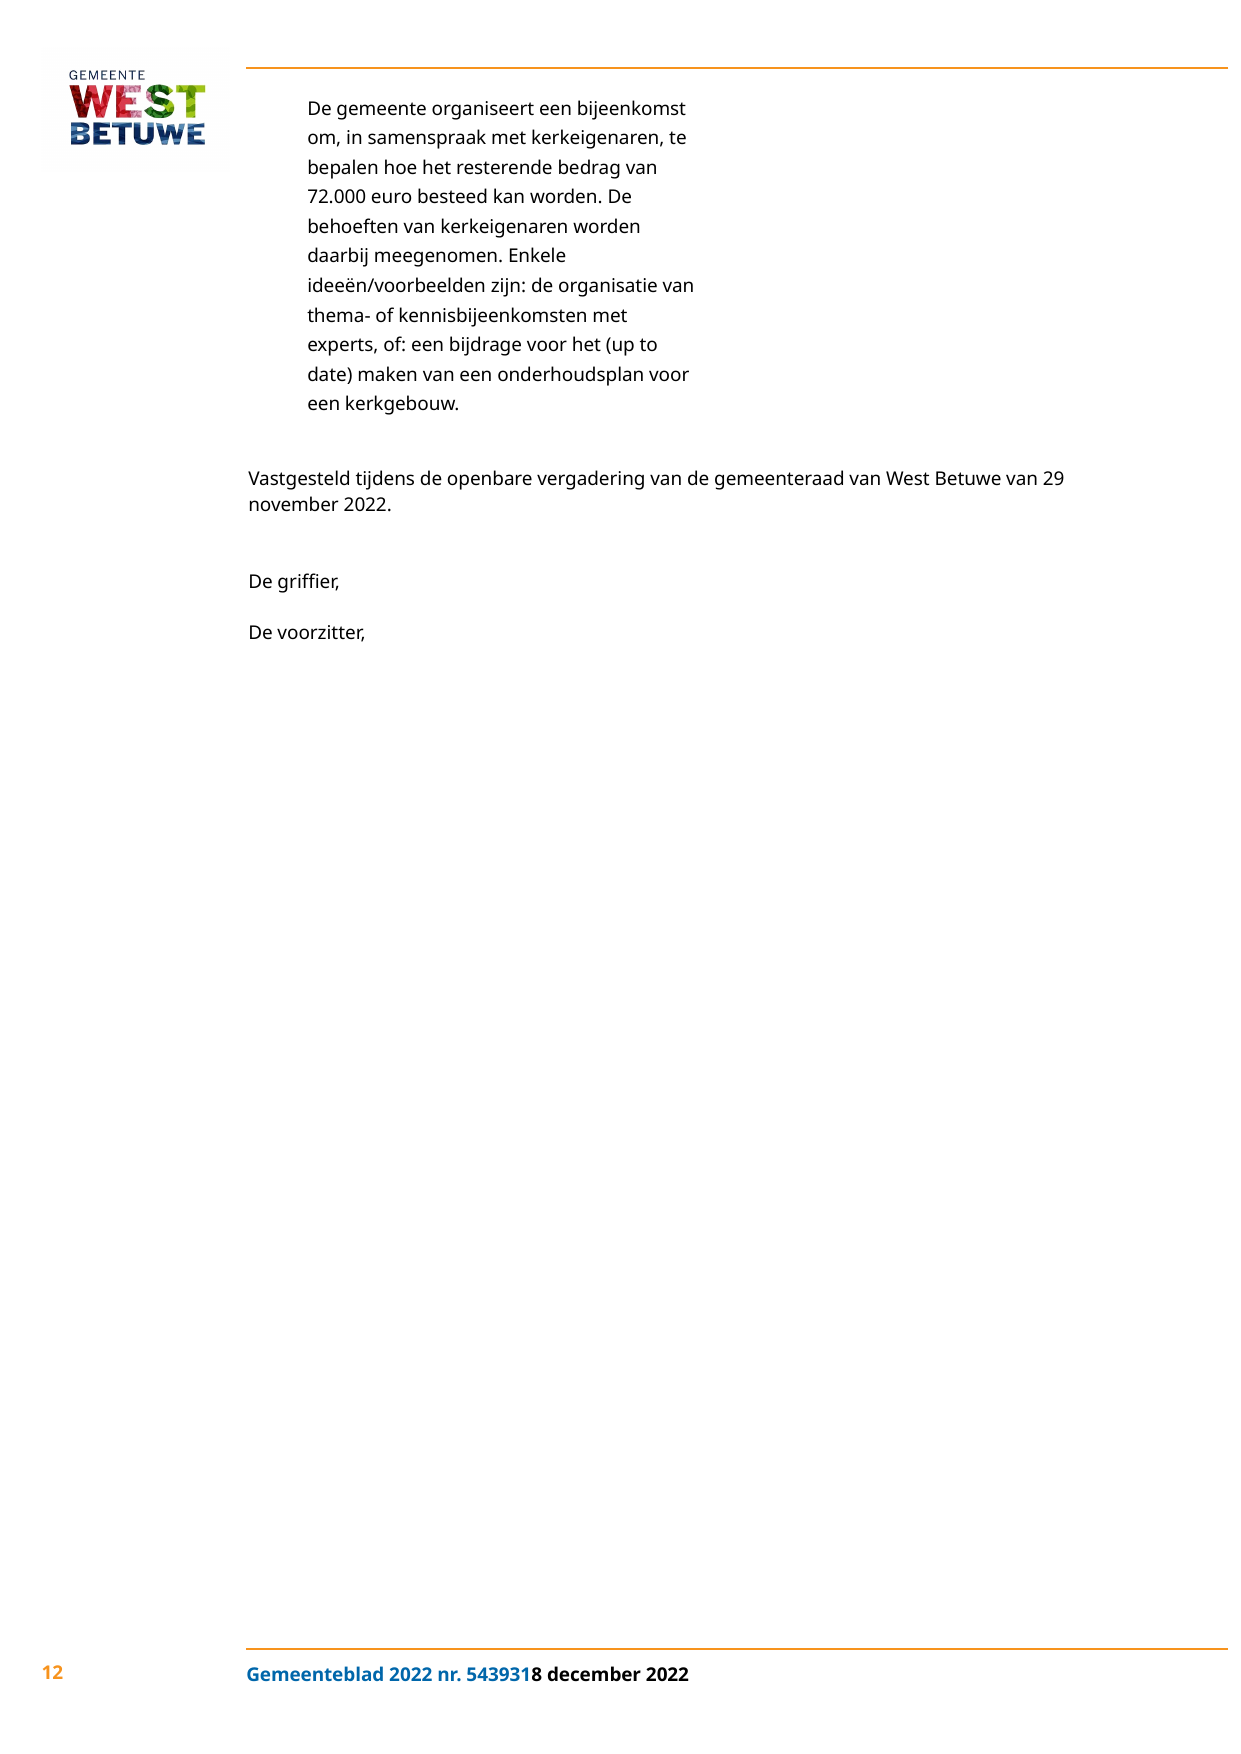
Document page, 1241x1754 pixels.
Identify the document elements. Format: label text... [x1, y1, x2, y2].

table_cell De gemeente organiseert een bijeenkomst om, in samenspraak met kerkeigenaren, te bepalen hoe het resterende bedrag van 72.000 euro besteed kan worden. De behoeften van kerkeigenaren worden daarbij meegenomen. Enkele ideeën/voorbeelden zijn: de organisatie van thema- of kennisbijeenkomsten met experts, of: een bijdrage voor het (up to date) maken van een onderhoudsplan voor een kerkgebouw. [248, 95, 700, 416]
text Vastgesteld tijdens de openbare vergadering van de gemeenteraad van West Betuwe van 29 november 2022. [248, 465, 1152, 517]
text De voorzitter, [248, 619, 1152, 645]
table_cell [700, 95, 1152, 416]
picture [41, 47, 231, 172]
text De griffier, [248, 568, 1152, 594]
